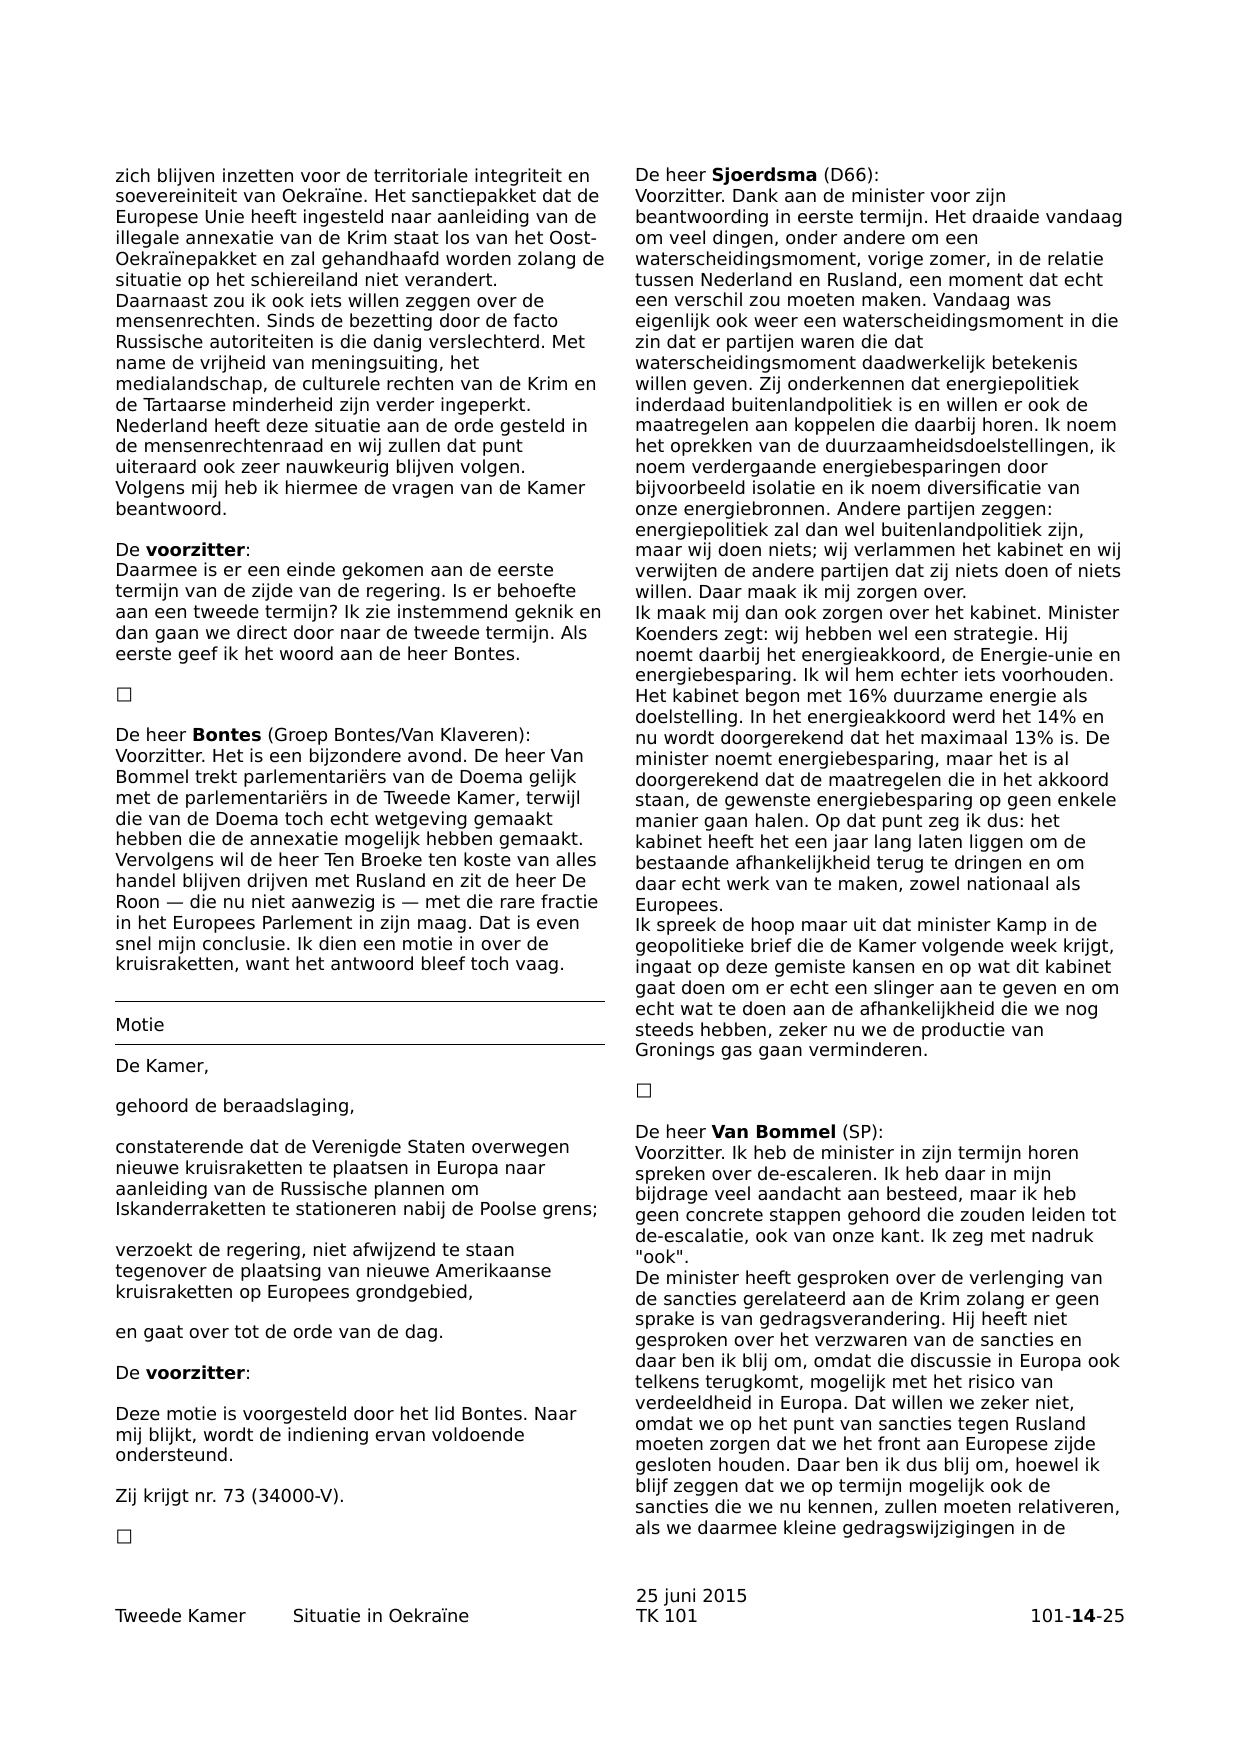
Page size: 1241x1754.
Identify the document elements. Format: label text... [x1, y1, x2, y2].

text Volgens mij heb ik hiermee de vragen van de Kamer beantwoord. [115, 478, 605, 519]
text Daarnaast zou ik ook iets willen zeggen over de mensenrechten. Sinds de bezetting door de facto Russische autoriteiten is die danig verslechterd. Met name de vrijheid van meningsuiting, het medialandschap, de culturele rechten van de Krim en de Tartaarse minderheid zijn verder ingeperkt. Nederland heeft deze situatie aan de orde gesteld in de mensenrechtenraad en wij zullen dat punt uiteraard ook zeer nauwkeurig blijven volgen. [115, 290, 605, 478]
text De heer Bontes (Groep Bontes/Van Klaveren): [115, 725, 605, 746]
text Motie [115, 1015, 605, 1036]
text De heer Sjoerdsma (D66): [635, 165, 1125, 186]
text Voorzitter. Dank aan de minister voor zijn beantwoording in eerste termijn. Het draaide vandaag om veel dingen, onder andere om een waterscheidingsmoment, vorige zomer, in de relatie tussen Nederland en Rusland, een moment dat echt een verschil zou moeten maken. Vandaag was eigenlijk ook weer een waterscheidingsmoment in die zin dat er partijen waren die dat waterscheidingsmoment daadwerkelijk betekenis willen geven. Zij onderkennen dat energiepolitiek inderdaad buitenlandpolitiek is en willen er ook de maatregelen aan koppelen die daarbij horen. Ik noem het oprekken van de duurzaamheidsdoelstellingen, ik noem verdergaande energiebesparingen door bijvoorbeeld isolatie en ik noem diversificatie van onze energiebronnen. Andere partijen zeggen: energiepolitiek zal dan wel buitenlandpolitiek zijn, maar wij doen niets; wij verlammen het kabinet en wij verwijten de andere partijen dat zij niets doen of niets willen. Daar maak ik mij zorgen over. [635, 186, 1125, 603]
text De Kamer, [115, 1056, 605, 1076]
text Voorzitter. Het is een bijzondere avond. De heer Van Bommel trekt parlementariërs van de Doema gelijk met de parlementariërs in de Tweede Kamer, terwijl die van de Doema toch echt wetgeving gemaakt hebben die de annexatie mogelijk hebben gemaakt. Vervolgens wil de heer Ten Broeke ten koste van alles handel blijven drijven met Rusland en zit de heer De Roon — die nu niet aanwezig is — met die rare fractie in het Europees Parlement in zijn maag. Dat is even snel mijn conclusie. Ik dien een motie in over de kruisraketten, want het antwoord bleef toch vaag. [115, 746, 605, 975]
text Zij krijgt nr. 73 (34000-V). [115, 1486, 605, 1507]
text De heer Van Bommel (SP): [635, 1122, 1125, 1142]
text constaterende dat de Verenigde Staten overwegen nieuwe kruisraketten te plaatsen in Europa naar aanleiding van de Russische plannen om Iskanderraketten te stationeren nabij de Poolse grens; [115, 1137, 605, 1220]
text De voorzitter: [115, 539, 605, 560]
text gehoord de beraadslaging, [115, 1096, 605, 1117]
text Ik spreek de hoop maar uit dat minister Kamp in de geopolitieke brief die de Kamer volgende week krijgt, ingaat op deze gemiste kansen en op wat dit kabinet gaat doen om er echt een slinger aan te geven en om echt wat te doen aan de afhankelijkheid die we nog steeds hebben, zeker nu we de productie van Gronings gas gaan verminderen. [635, 915, 1125, 1061]
text Deze motie is voorgesteld door het lid Bontes. Naar mij blijkt, wordt de indiening ervan voldoende ondersteund. [115, 1404, 605, 1466]
text De minister heeft gesproken over de verlenging van de sancties gerelateerd aan de Krim zolang er geen sprake is van gedragsverandering. Hij heeft niet gesproken over het verzwaren van de sancties en daar ben ik blij om, omdat die discussie in Europa ook telkens terugkomt, mogelijk met het risico van verdeeldheid in Europa. Dat willen we zeker niet, omdat we op het punt van sancties tegen Rusland moeten zorgen dat we het front aan Europese zijde gesloten houden. Daar ben ik dus blij om, hoewel ik blijf zeggen dat we op termijn mogelijk ook de sancties die we nu kennen, zullen moeten relativeren, als we daarmee kleine gedragswijzigingen in de [635, 1267, 1125, 1538]
text De voorzitter: [115, 1363, 605, 1384]
text ⬜ [115, 684, 605, 705]
text Ik maak mij dan ook zorgen over het kabinet. Minister Koenders zegt: wij hebben wel een strategie. Hij noemt daarbij het energieakkoord, de Energie-unie en energiebesparing. Ik wil hem echter iets voorhouden. Het kabinet begon met 16% duurzame energie als doelstelling. In het energieakkoord werd het 14% en nu wordt doorgerekend dat het maximaal 13% is. De minister noemt energiebesparing, maar het is al doorgerekend dat de maatregelen die in het akkoord staan, de gewenste energiebesparing op geen enkele manier gaan halen. Op dat punt zeg ik dus: het kabinet heeft het een jaar lang laten liggen om de bestaande afhankelijkheid terug te dringen en om daar echt werk van te maken, zowel nationaal als Europees. [635, 603, 1125, 915]
text Daarmee is er een einde gekomen aan de eerste termijn van de zijde van de regering. Is er behoefte aan een tweede termijn? Ik zie instemmend geknik en dan gaan we direct door naar de tweede termijn. Als eerste geef ik het woord aan de heer Bontes. [115, 560, 605, 664]
text zich blijven inzetten voor de territoriale integriteit en soevereiniteit van Oekraïne. Het sanctiepakket dat de Europese Unie heeft ingesteld naar aanleiding van de illegale annexatie van de Krim staat los van het Oost-Oekraïnepakket en zal gehandhaafd worden zolang de situatie op het schiereiland niet verandert. [115, 165, 605, 290]
text ⬜ [635, 1081, 1125, 1102]
text Voorzitter. Ik heb de minister in zijn termijn horen spreken over de-escaleren. Ik heb daar in mijn bijdrage veel aandacht aan besteed, maar ik heb geen concrete stappen gehoord die zouden leiden tot de-escalatie, ook van onze kant. Ik zeg met nadruk "ook". [635, 1142, 1125, 1267]
text verzoekt de regering, niet afwijzend te staan tegenover de plaatsing van nieuwe Amerikaanse kruisraketten op Europees grondgebied, [115, 1240, 605, 1302]
text ⬜ [115, 1527, 605, 1547]
text en gaat over tot de orde van de dag. [115, 1322, 605, 1343]
